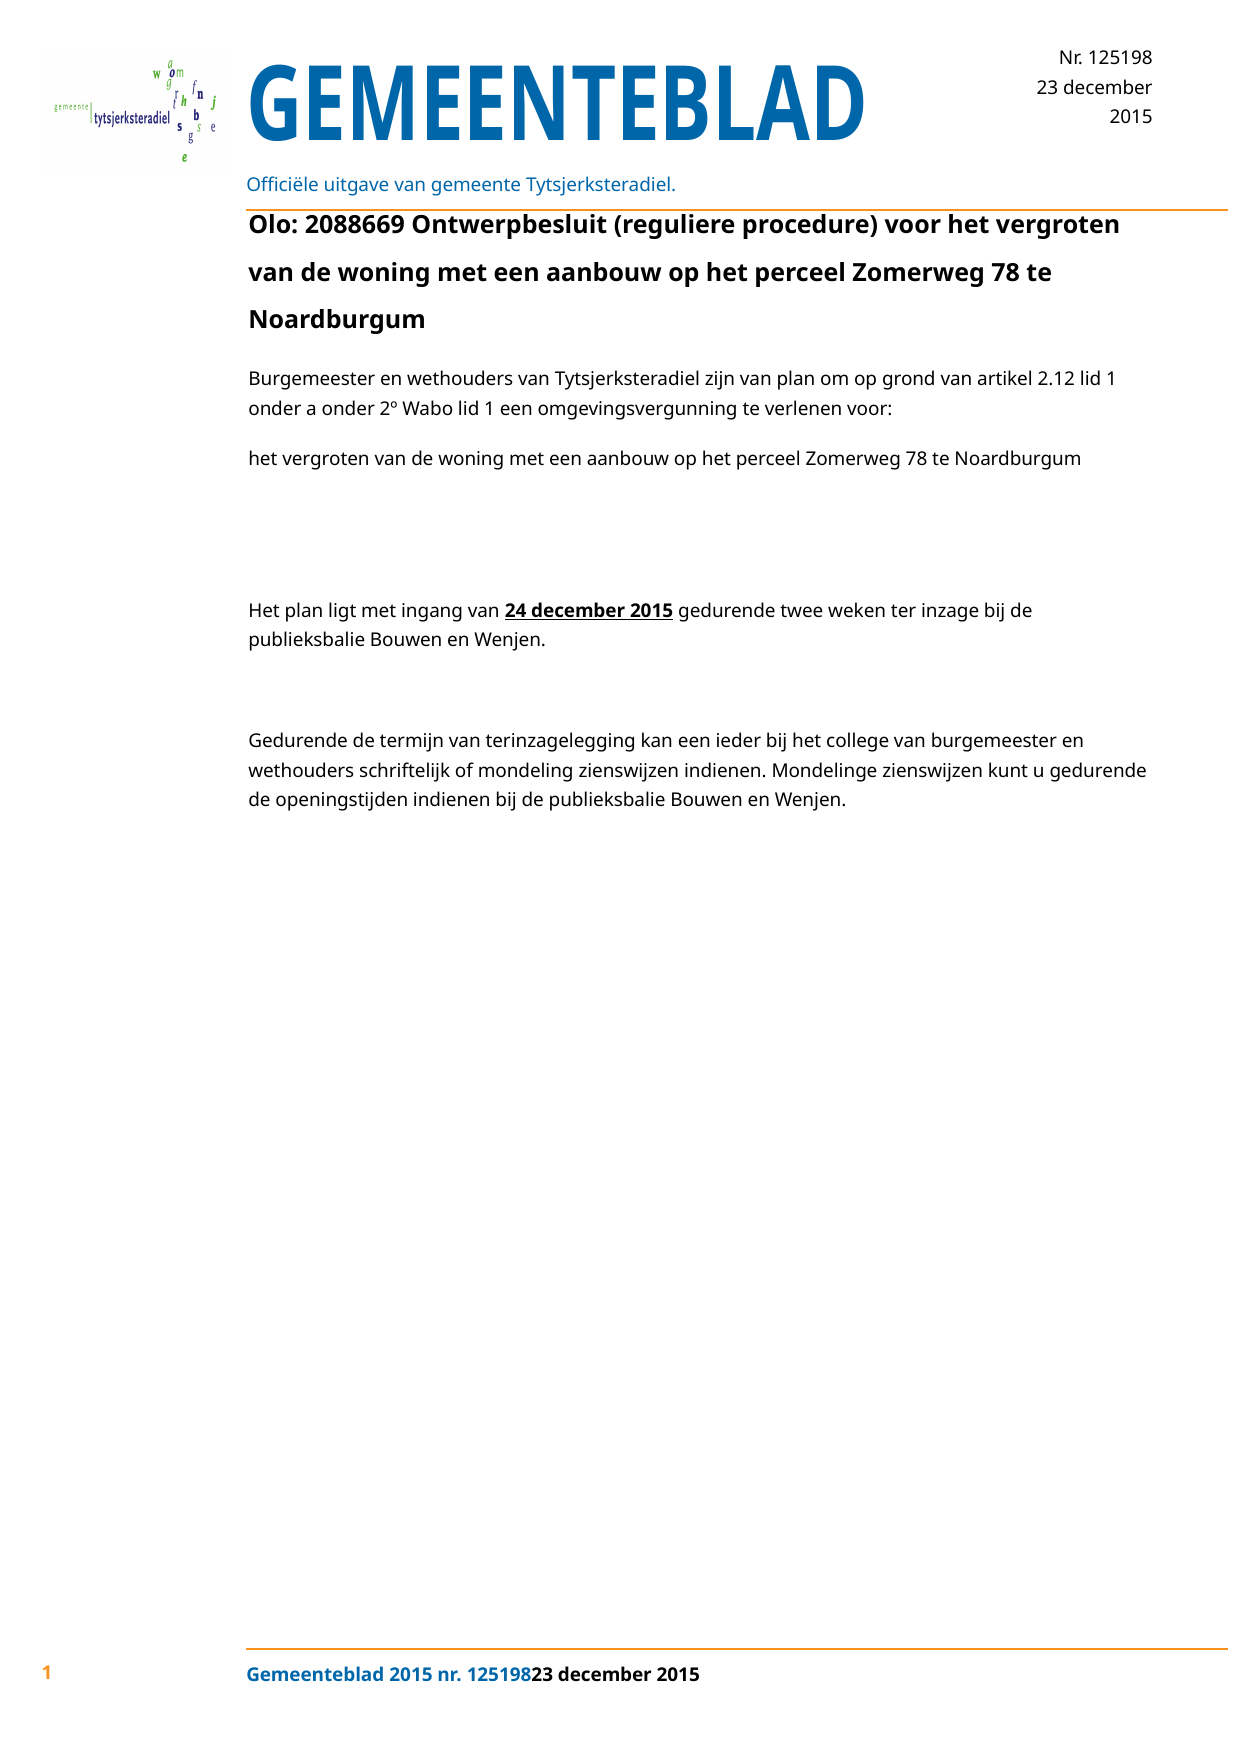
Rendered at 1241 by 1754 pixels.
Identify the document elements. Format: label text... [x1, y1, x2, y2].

text Gedurende de termijn van terinzagelegging kan een ieder bij het college van burgemeester en wethouders schriftelijk of mondeling zienswijzen indienen. Mondelinge zienswijzen kunt u gedurende de openingstijden indienen bij de publieksbalie Bouwen en Wenjen. [248, 727, 1152, 812]
text het vergroten van de woning met een aanbouw op het perceel Zomerweg 78 te Noardburgum [248, 446, 1152, 471]
text Olo: 2088669 Ontwerpbesluit (reguliere procedure) voor het vergroten van de woning met een aanbouw op het perceel Zomerweg 78 te Noardburgum [248, 211, 1152, 336]
text Burgemeester en wethouders van Tytsjerksteradiel zijn van plan om op grond van artikel 2.12 lid 1 onder a onder 2º Wabo lid 1 een omgevingsvergunning te verlenen voor: [248, 366, 1152, 421]
picture [41, 47, 231, 172]
text Het plan ligt met ingang van 24 december 2015 gedurende twee weken ter inzage bij de publieksbalie Bouwen en Wenjen. [248, 597, 1152, 652]
